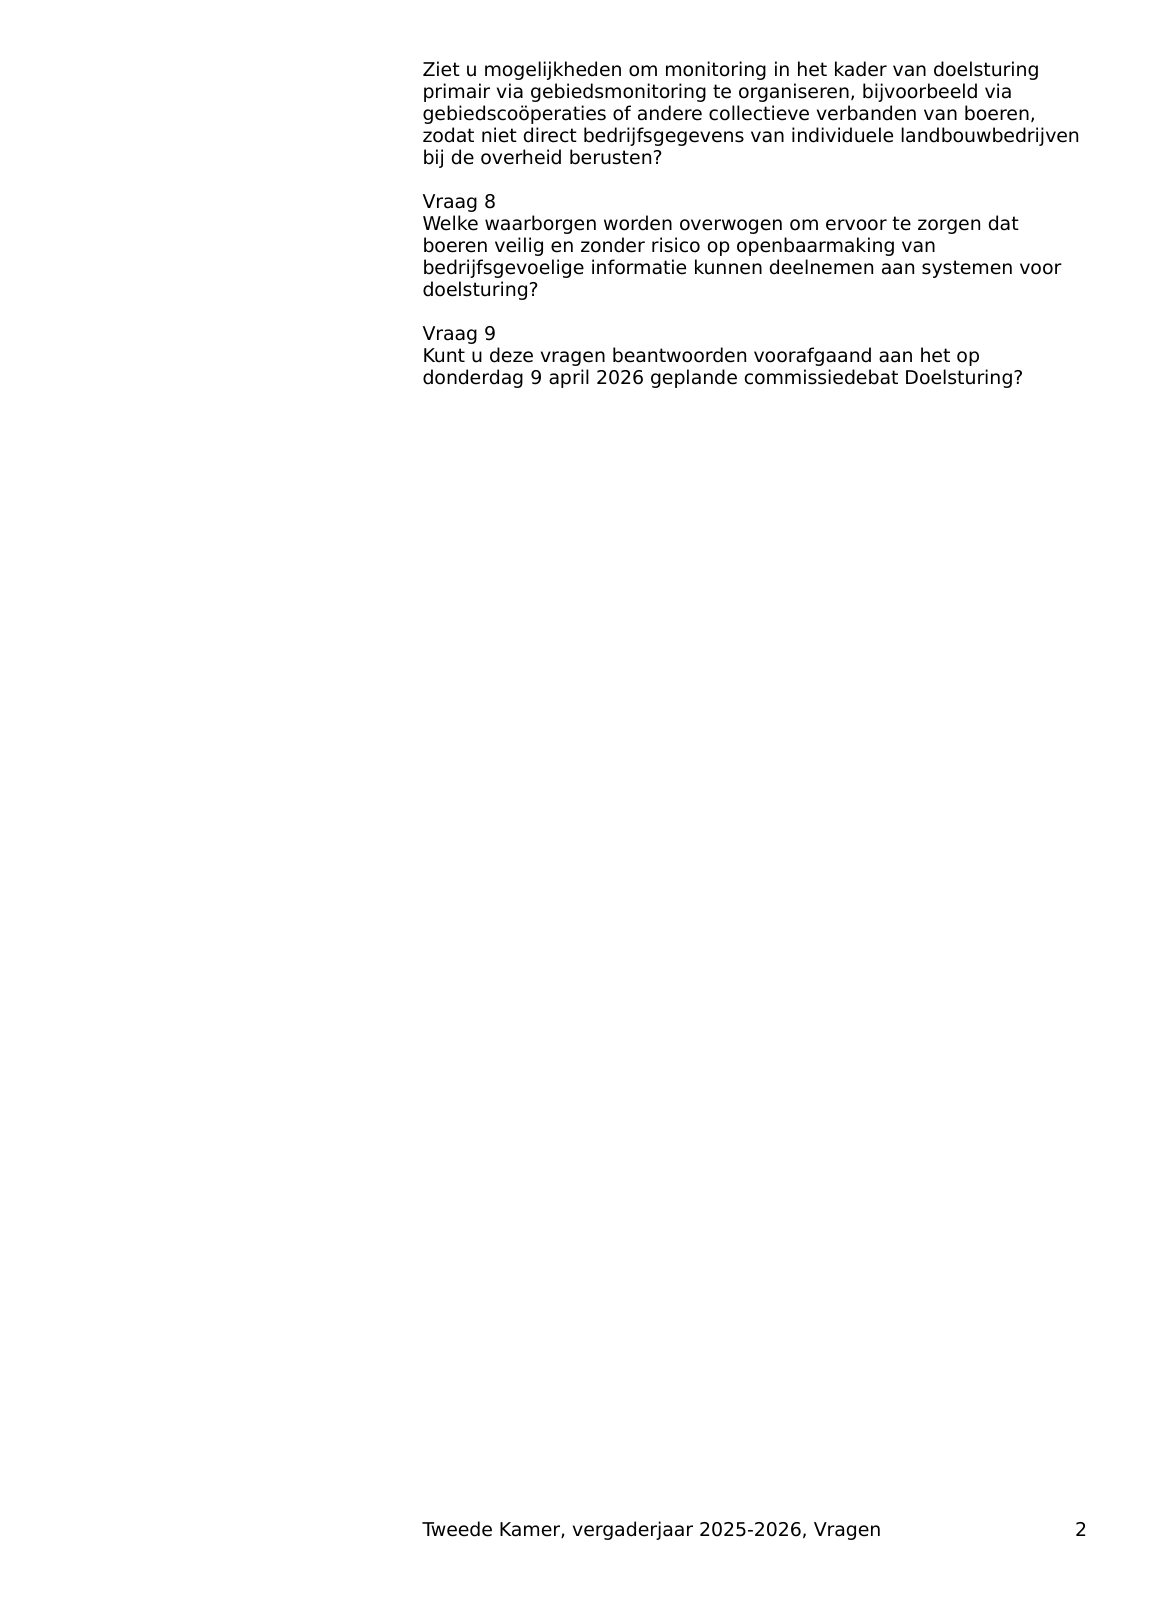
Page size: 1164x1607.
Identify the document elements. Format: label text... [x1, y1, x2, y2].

text Vraag 8 [422, 191, 1087, 213]
text Ziet u mogelijkheden om monitoring in het kader van doelsturing primair via gebiedsmonitoring te organiseren, bijvoorbeeld via gebiedscoöperaties of andere collectieve verbanden van boeren, zodat niet direct bedrijfsgegevens van individuele landbouwbedrijven bij de overheid berusten? [422, 59, 1087, 169]
text Vraag 9 [422, 323, 1087, 345]
text Welke waarborgen worden overwogen om ervoor te zorgen dat boeren veilig en zonder risico op openbaarmaking van bedrijfsgevoelige informatie kunnen deelnemen aan systemen voor doelsturing? [422, 213, 1087, 301]
text Kunt u deze vragen beantwoorden voorafgaand aan het op donderdag 9 april 2026 geplande commissiedebat Doelsturing? [422, 345, 1087, 389]
